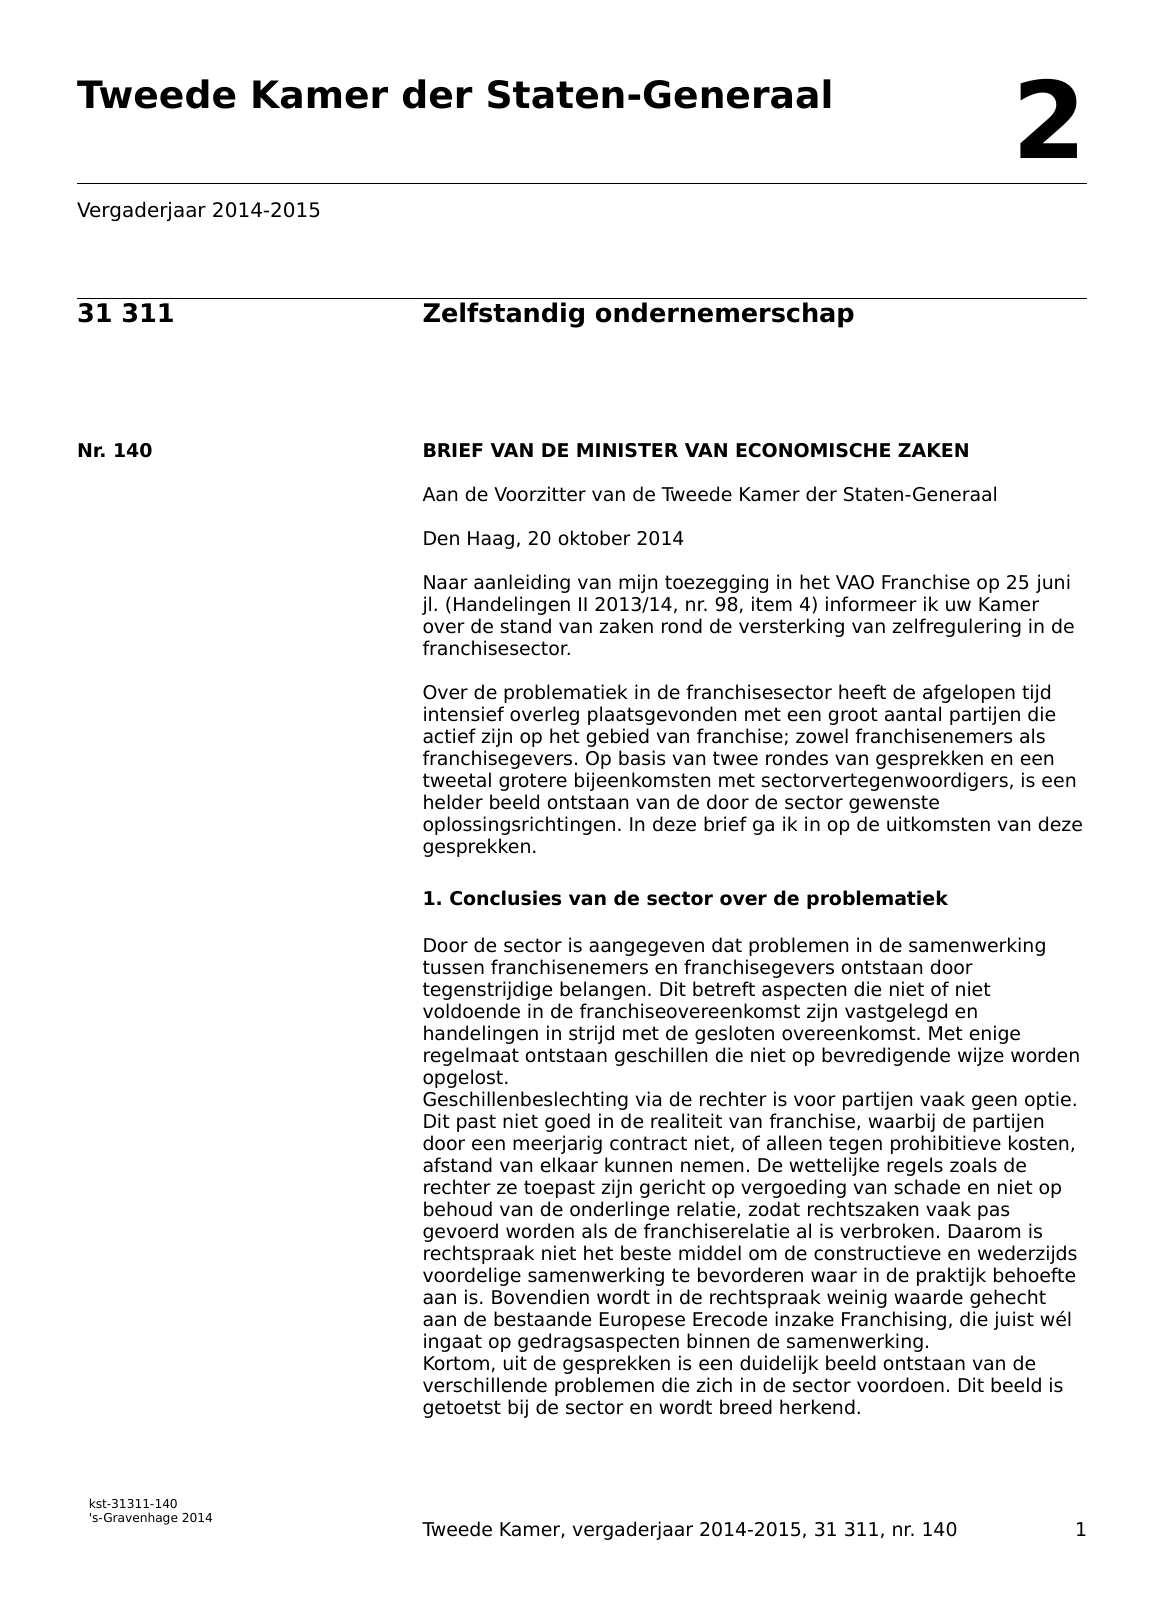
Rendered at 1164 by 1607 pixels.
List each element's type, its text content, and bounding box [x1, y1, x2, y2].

text Over de problematiek in de franchisesector heeft de afgelopen tijd intensief overleg plaatsgevonden met een groot aantal partijen die actief zijn op het gebied van franchise; zowel franchisenemers als franchisegevers. Op basis van twee rondes van gesprekken en een tweetal grotere bijeenkomsten met sectorvertegenwoordigers, is een helder beeld ontstaan van de door de sector gewenste oplossingsrichtingen. In deze brief ga ik in op de uitkomsten van deze gesprekken. [422, 682, 1087, 858]
text 's-Gravenhage 2014 [88, 1511, 323, 1525]
table_cell Vergaderjaar 2014-2015 [77, 184, 1087, 298]
subtitle Nr. 140 BRIEF VAN DE MINISTER VAN ECONOMISCHE ZAKEN [77, 440, 1087, 462]
text Kortom, uit de gesprekken is een duidelijk beeld ontstaan van de verschillende problemen die zich in de sector voordoen. Dit beeld is getoetst bij de sector en wordt breed herkend. [422, 1353, 1087, 1419]
text Door de sector is aangegeven dat problemen in de samenwerking tussen franchisenemers en franchisegevers ontstaan door tegenstrijdige belangen. Dit betreft aspecten die niet of niet voldoende in de franchiseovereenkomst zijn vastgelegd en handelingen in strijd met de gesloten overeenkomst. Met enige regelmaat ontstaan geschillen die niet op bevredigende wijze worden opgelost. [422, 935, 1087, 1089]
table_header 2 [886, 59, 1087, 183]
text kst-31311-140 [88, 1497, 323, 1511]
text Den Haag, 20 oktober 2014 [422, 528, 1087, 550]
text Aan de Voorzitter van de Tweede Kamer der Staten-Generaal [422, 484, 1087, 506]
subtitle 1. Conclusies van de sector over de problematiek [422, 888, 1087, 910]
text Geschillenbeslechting via de rechter is voor partijen vaak geen optie. Dit past niet goed in de realiteit van franchise, waarbij de partijen door een meerjarig contract niet, of alleen tegen prohibitieve kosten, afstand van elkaar kunnen nemen. De wettelijke regels zoals de rechter ze toepast zijn gericht op vergoeding van schade en niet op behoud van de onderlinge relatie, zodat rechtszaken vaak pas gevoerd worden als de franchiserelatie al is verbroken. Daarom is rechtspraak niet het beste middel om de constructieve en wederzijds voordelige samenwerking te bevorderen waar in de praktijk behoefte aan is. Bovendien wordt in de rechtspraak weinig waarde gehecht aan de bestaande Europese Erecode inzake Franchising, die juist wél ingaat op gedragsaspecten binnen de samenwerking. [422, 1089, 1087, 1353]
text Naar aanleiding van mijn toezegging in het VAO Franchise op 25 juni jl. (Handelingen II 2013/14, nr. 98, item 4) informeer ik uw Kamer over de stand van zaken rond de versterking van zelfregulering in de franchisesector. [422, 572, 1087, 660]
subtitle 31 311 Zelfstandig ondernemerschap [77, 299, 1087, 329]
table_header Tweede Kamer der Staten-Generaal [77, 59, 886, 183]
